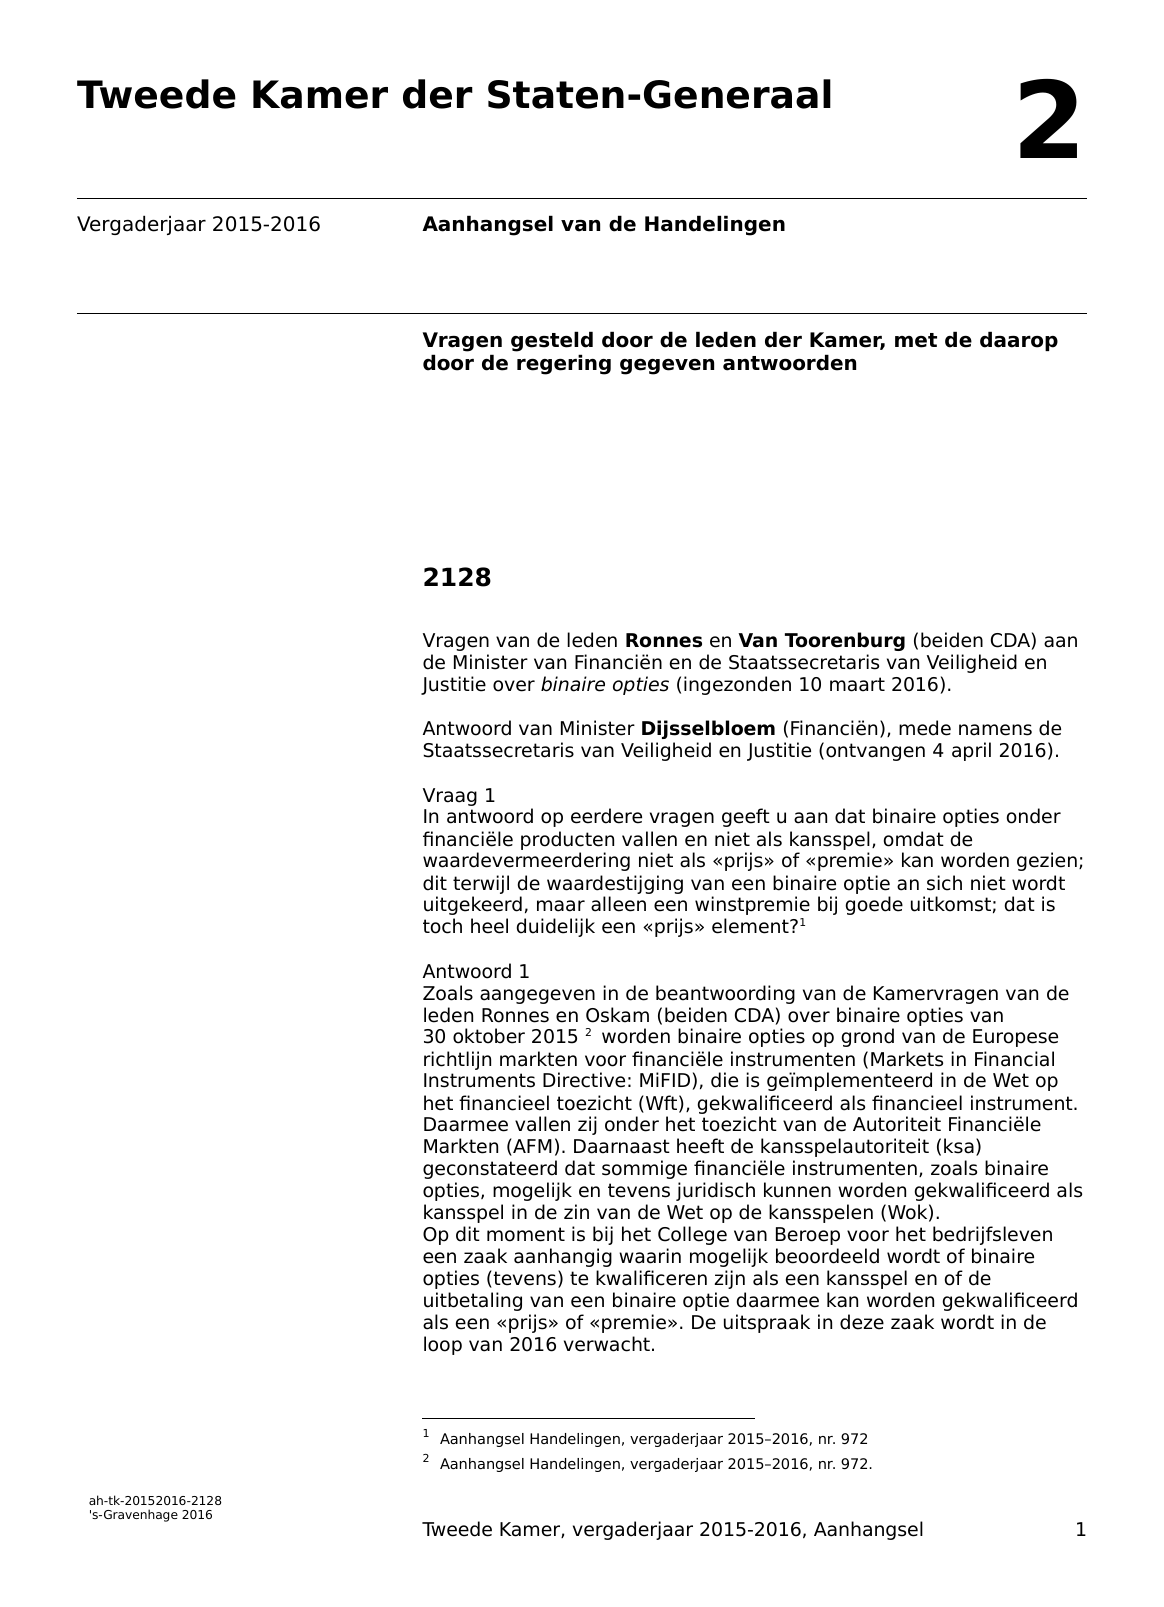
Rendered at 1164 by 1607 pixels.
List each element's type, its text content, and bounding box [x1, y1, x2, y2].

table_header Tweede Kamer der Staten-Generaal [77, 59, 886, 198]
table_cell Vergaderjaar 2015-2016 [77, 199, 422, 313]
text Aanhangsel Handelingen, vergaderjaar 2015–2016, nr. 972 [422, 1427, 1087, 1449]
text Aanhangsel Handelingen, vergaderjaar 2015–2016, nr. 972. [422, 1452, 1087, 1474]
text In antwoord op eerdere vragen geeft u aan dat binaire opties onder financiële producten vallen en niet als kansspel, omdat de waardevermeerdering niet als «prijs» of «premie» kan worden gezien; dit terwijl de waardestijging van een binaire optie an sich niet wordt uitgekeerd, maar alleen een winstpremie bij goede uitkomst; dat is toch heel duidelijk een «prijs» element? [422, 806, 1087, 938]
text ah-tk-20152016-2128 [88, 1494, 323, 1508]
text 2128 [422, 563, 1087, 592]
text Vraag 1 [422, 784, 1087, 806]
table_cell Vragen gesteld door de leden der Kamer, met de daarop door de regering gegeven antwoorden [422, 314, 1087, 375]
text 's-Gravenhage 2016 [88, 1508, 323, 1522]
text Antwoord van Minister Dijsselbloem (Financiën), mede namens de Staatssecretaris van Veiligheid en Justitie (ontvangen 4 april 2016). [422, 718, 1087, 762]
text Vragen van de leden Ronnes en Van Toorenburg (beiden CDA) aan de Minister van Financiën en de Staatssecretaris van Veiligheid en Justitie over binaire opties (ingezonden 10 maart 2016). [422, 630, 1087, 696]
table_cell Aanhangsel van de Handelingen [422, 199, 1087, 313]
table_header 2 [886, 59, 1087, 198]
text Zoals aangegeven in de beantwoording van de Kamervragen van de leden Ronnes en Oskam (beiden CDA) over binaire opties van 30 oktober 2015 worden binaire opties op grond van de Europese richtlijn markten voor financiële instrumenten (Markets in Financial Instruments Directive: MiFID), die is geïmplementeerd in de Wet op het financieel toezicht (Wft), gekwalificeerd als financieel instrument. Daarmee vallen zij onder het toezicht van de Autoriteit Financiële Markten (AFM). Daarnaast heeft de kansspelautoriteit (ksa) geconstateerd dat sommige financiële instrumenten, zoals binaire opties, mogelijk en tevens juridisch kunnen worden gekwalificeerd als kansspel in de zin van de Wet op de kansspelen (Wok). [422, 982, 1087, 1224]
text Antwoord 1 [422, 961, 1087, 982]
text Op dit moment is bij het College van Beroep voor het bedrijfsleven een zaak aanhangig waarin mogelijk beoordeeld wordt of binaire opties (tevens) te kwalificeren zijn als een kansspel en of de uitbetaling van een binaire optie daarmee kan worden gekwalificeerd als een «prijs» of «premie». De uitspraak in deze zaak wordt in de loop van 2016 verwacht. [422, 1224, 1087, 1356]
table_cell [77, 314, 422, 375]
